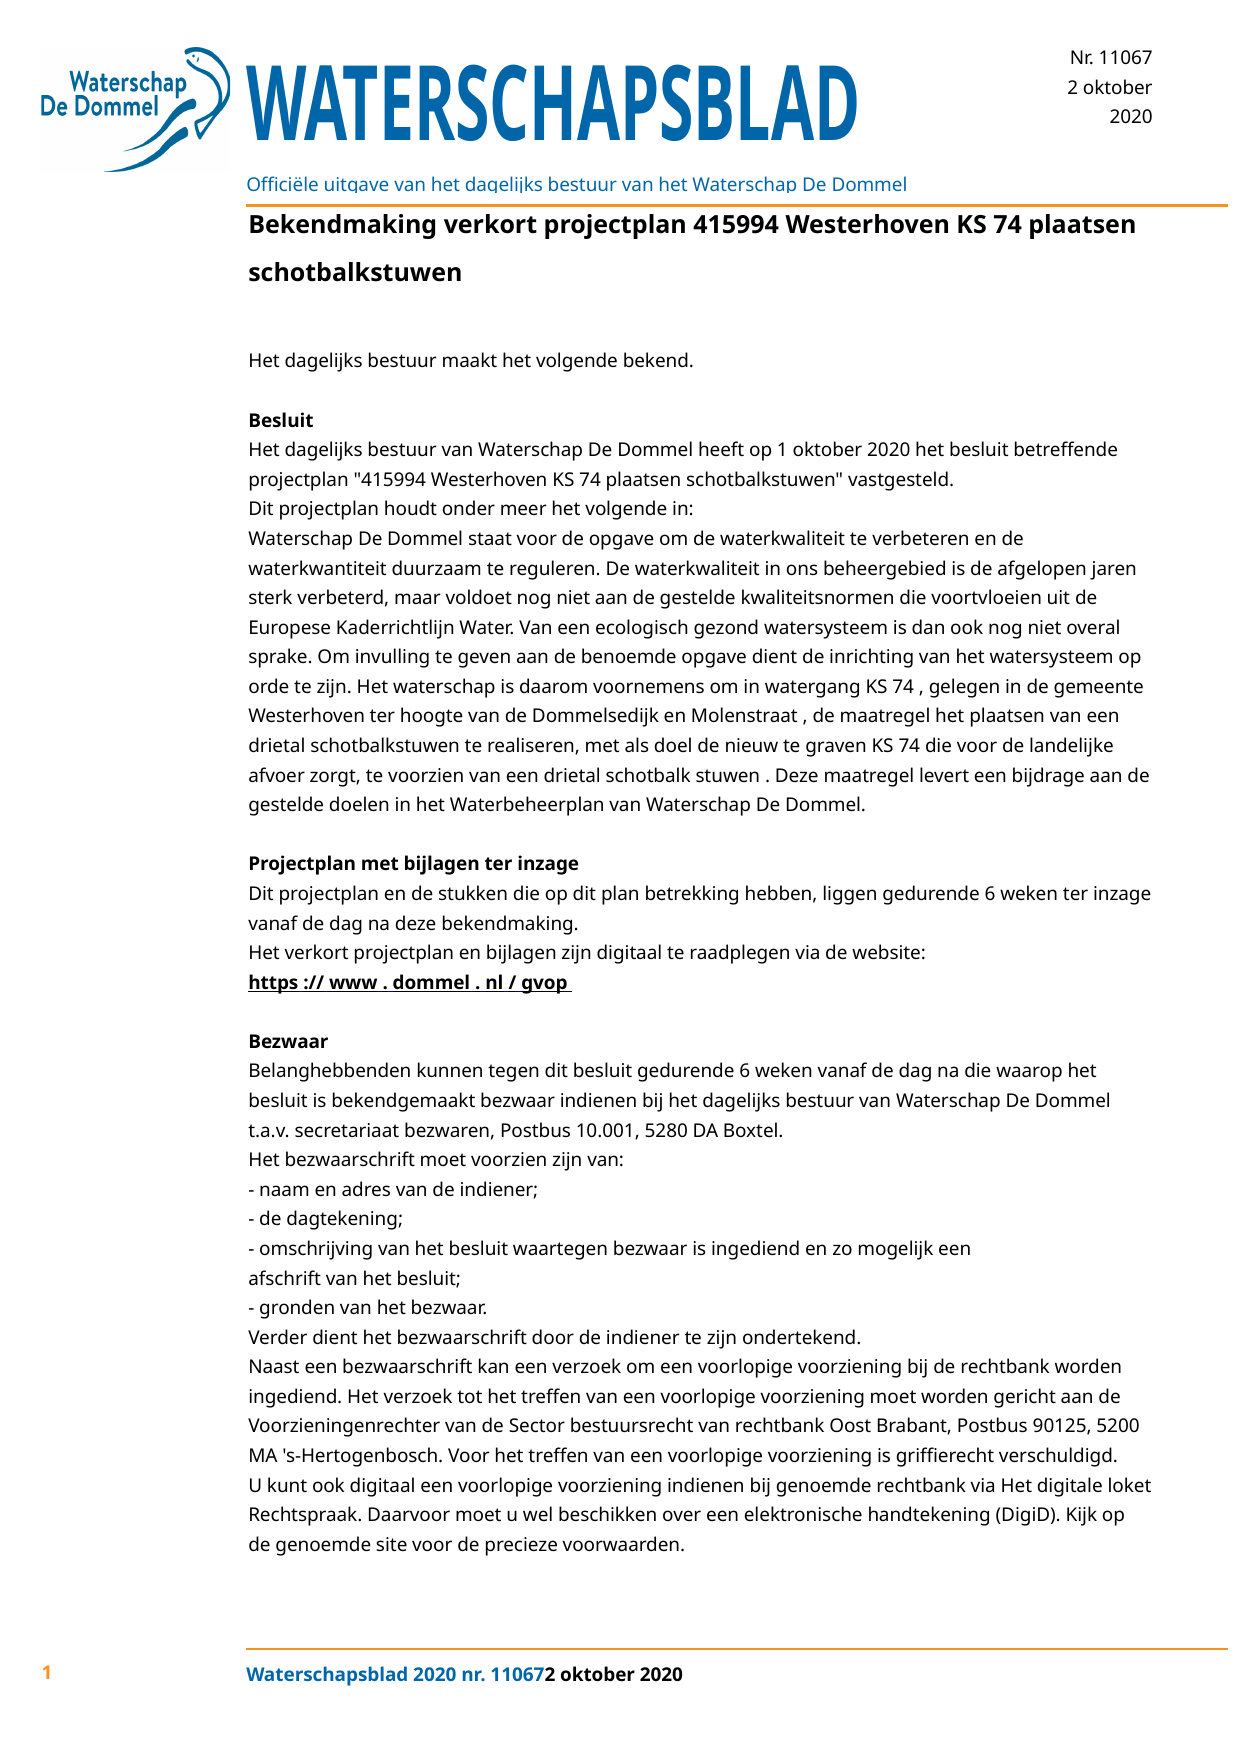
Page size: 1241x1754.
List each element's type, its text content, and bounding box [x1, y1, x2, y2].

table_header Het dagelijks bestuur maakt het volgende bekend. Besluit Het dagelijks bestuur van Waterschap De Dommel heeft op 1 oktober 2020 het besluit betreffende projectplan "415994 Westerhoven KS 74 plaatsen schotbalkstuwen" vastgesteld. Dit projectplan houdt onder meer het volgende in: Waterschap De Dommel staat voor de opgave om de waterkwaliteit te verbeteren en de waterkwantiteit duurzaam te reguleren. De waterkwaliteit in ons beheergebied is de afgelopen jaren sterk verbeterd, maar voldoet nog niet aan de gestelde kwaliteitsnormen die voortvloeien uit de Europese Kaderrichtlijn Water. Van een ecologisch gezond watersysteem is dan ook nog niet overal sprake. Om invulling te geven aan de benoemde opgave dient de inrichting van het watersysteem op orde te zijn. Het waterschap is daarom voornemens om in watergang KS 74 , gelegen in de gemeente Westerhoven ter hoogte van de Dommelsedijk en Molenstraat , de maatregel het plaatsen van een drietal schotbalkstuwen te realiseren, met als doel de nieuw te graven KS 74 die voor de landelijke afvoer zorgt, te voorzien van een drietal schotbalk stuwen . Deze maatregel levert een bijdrage aan de gestelde doelen in het Waterbeheerplan van Waterschap De Dommel. Projectplan met bijlagen ter inzage Dit projectplan en de stukken die op dit plan betrekking hebben, liggen gedurende 6 weken ter inzage vanaf de dag na deze bekendmaking. Het verkort projectplan en bijlagen zijn digitaal te raadplegen via de website: https :// www . dommel . nl / gvop Bezwaar Belanghebbenden kunnen tegen dit besluit gedurende 6 weken vanaf de dag na die waarop het besluit is bekendgemaakt bezwaar indienen bij het dagelijks bestuur van Waterschap De Dommel t.a.v. secretariaat bezwaren, Postbus 10.001, 5280 DA Boxtel. Het bezwaarschrift moet voorzien zijn van: ‑ naam en adres van de indiener; ‑ de dagtekening; ‑ omschrijving van het besluit waartegen bezwaar is ingediend en zo mogelijk een afschrift van het besluit; ‑ gronden van het bezwaar. Verder dient het bezwaarschrift door de indiener te zijn ondertekend. Naast een bezwaarschrift kan een verzoek om een voorlopige voorziening bij de rechtbank worden ingediend. Het verzoek tot het treffen van een voorlopige voorziening moet worden gericht aan de Voorzieningenrechter van de Sector bestuursrecht van rechtbank Oost Brabant, Postbus 90125, 5200 MA 's‑Hertogenbosch. Voor het treffen van een voorlopige voorziening is griffierecht verschuldigd. U kunt ook digitaal een voorlopige voorziening indienen bij genoemde rechtbank via Het digitale loket Rechtspraak. Daarvoor moet u wel beschikken over een elektronische handtekening (DigiD). Kijk op de genoemde site voor de precieze voorwaarden. [248, 348, 1152, 1586]
picture [204, 47, 231, 76]
text Bekendmaking verkort projectplan 415994 Westerhoven KS 74 plaatsen schotbalkstuwen [248, 207, 1152, 288]
picture [41, 47, 231, 172]
picture [198, 118, 210, 131]
picture [45, 99, 51, 111]
